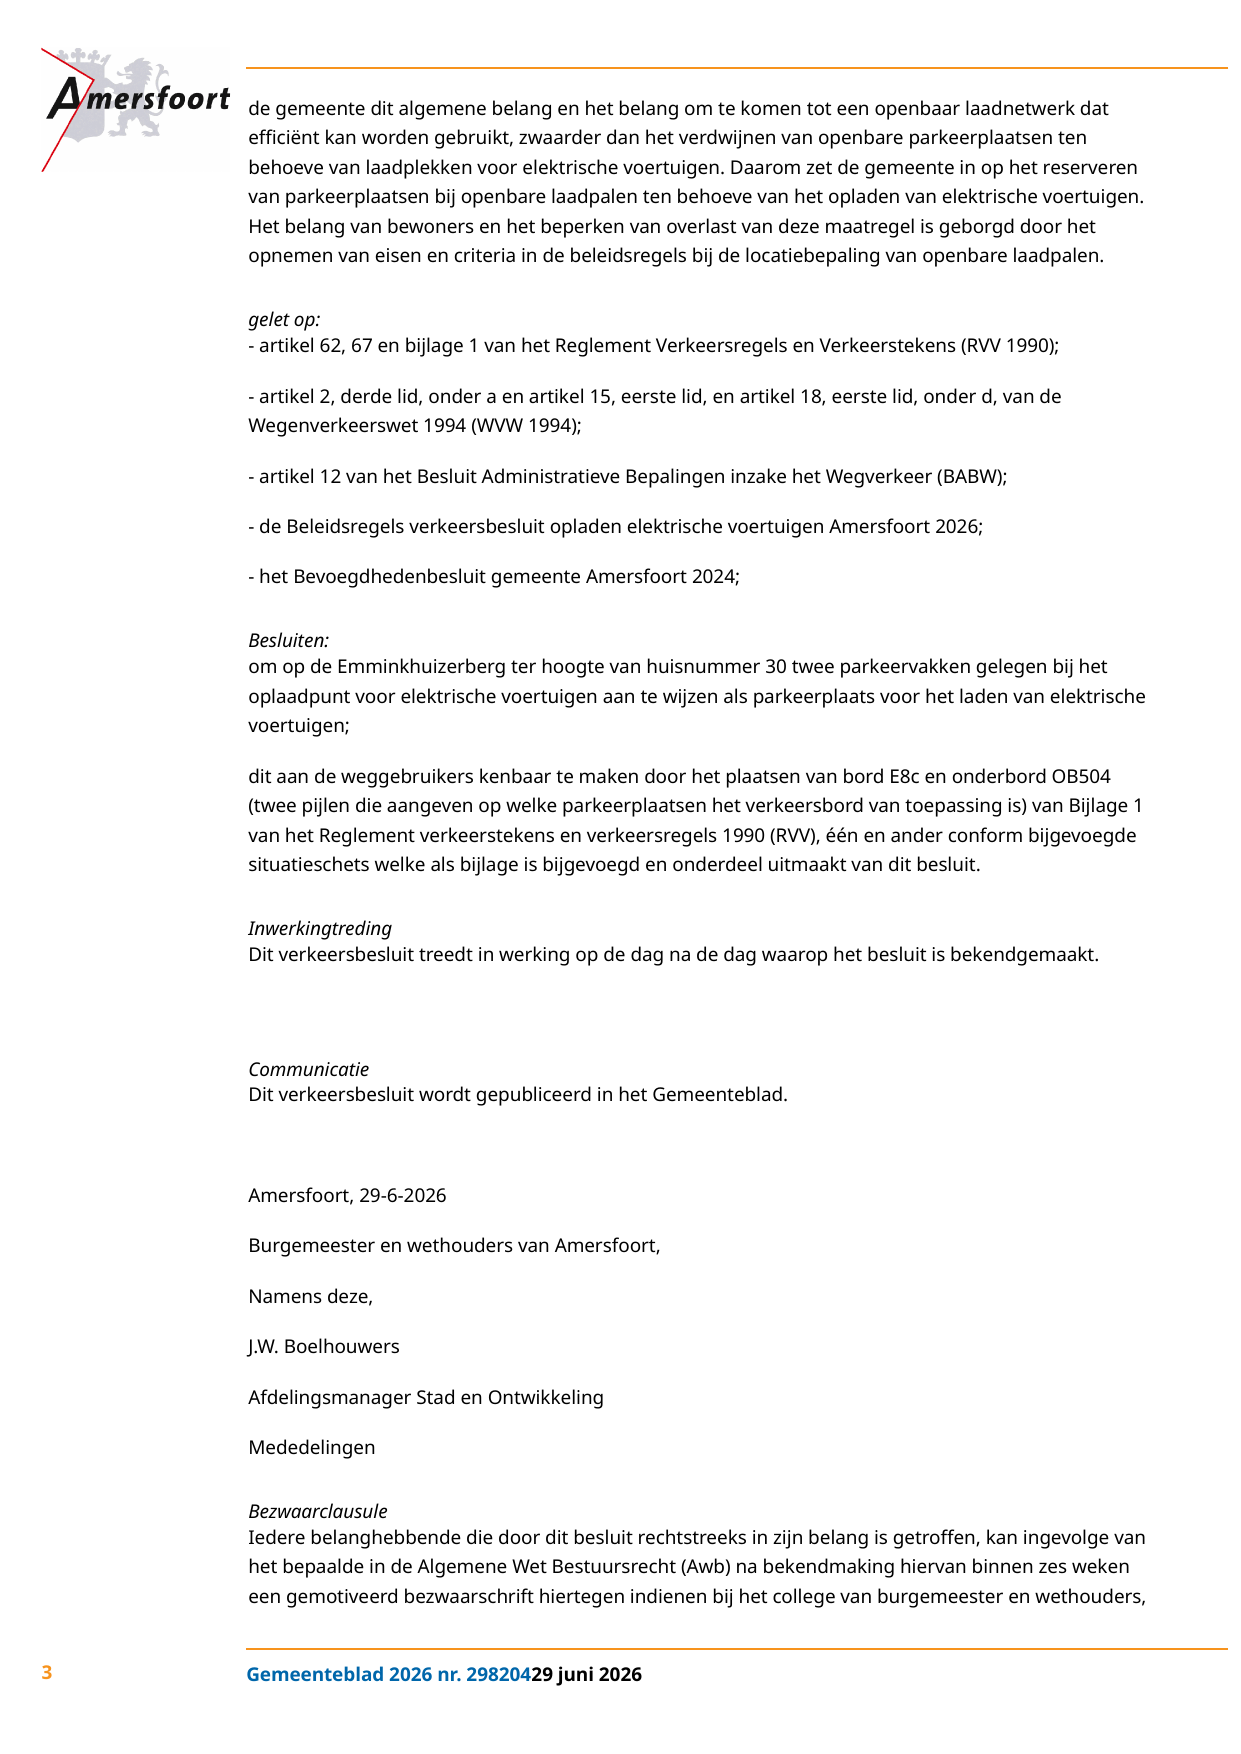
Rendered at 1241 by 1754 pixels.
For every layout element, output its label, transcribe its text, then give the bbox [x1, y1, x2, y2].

text Besluiten: [248, 628, 1152, 653]
text - het Bevoegdhedenbesluit gemeente Amersfoort 2024; [248, 564, 1152, 589]
text de gemeente dit algemene belang en het belang om te komen tot een openbaar laadnetwerk dat efficiënt kan worden gebruikt, zwaarder dan het verdwijnen van openbare parkeerplaatsen ten behoeve van laadplekken voor elektrische voertuigen. Daarom zet de gemeente in op het reserveren van parkeerplaatsen bij openbare laadpalen ten behoeve van het opladen van elektrische voertuigen. Het belang van bewoners en het beperken van overlast van deze maatregel is geborgd door het opnemen van eisen en criteria in de beleidsregels bij de locatiebepaling van openbare laadpalen. [248, 95, 1152, 268]
text Burgemeester en wethouders van Amersfoort, [248, 1233, 1152, 1258]
text dit aan de weggebruikers kenbaar te maken door het plaatsen van bord E8c en onderbord OB504 (twee pijlen die aangeven op welke parkeerplaatsen het verkeersbord van toepassing is) van Bijlage 1 van het Reglement verkeerstekens en verkeersregels 1990 (RVV), één en ander conform bijgevoegde situatieschets welke als bijlage is bijgevoegd en onderdeel uitmaakt van dit besluit. [248, 763, 1152, 877]
text - artikel 2, derde lid, onder a en artikel 15, eerste lid, en artikel 18, eerste lid, onder d, van de Wegenverkeerswet 1994 (WVW 1994); [248, 383, 1152, 438]
text Dit verkeersbesluit wordt gepubliceerd in het Gemeenteblad. [248, 1081, 1152, 1107]
text Afdelingsmanager Stad en Ontwikkeling [248, 1384, 1152, 1410]
text Inwerkingtreding [248, 916, 1152, 941]
text - artikel 12 van het Besluit Administratieve Bepalingen inzake het Wegverkeer (BABW); [248, 463, 1152, 488]
text Dit verkeersbesluit treedt in werking op de dag na de dag waarop het besluit is bekendgemaakt. [248, 941, 1152, 967]
text Namens deze, [248, 1283, 1152, 1309]
text J.W. Boelhouwers [248, 1333, 1152, 1359]
text om op de Emminkhuizerberg ter hoogte van huisnummer 30 twee parkeervakken gelegen bij het oplaadpunt voor elektrische voertuigen aan te wijzen als parkeerplaats voor het laden van elektrische voertuigen; [248, 653, 1152, 738]
text Iedere belanghebbende die door dit besluit rechtstreeks in zijn belang is getroffen, kan ingevolge van het bepaalde in de Algemene Wet Bestuursrecht (Awb) na bekendmaking hiervan binnen zes weken een gemotiveerd bezwaarschrift hiertegen indienen bij het college van burgemeester en wethouders, [248, 1524, 1152, 1609]
text Mededelingen [248, 1434, 1152, 1460]
text - artikel 62, 67 en bijlage 1 van het Reglement Verkeersregels en Verkeerstekens (RVV 1990); [248, 332, 1152, 358]
picture [41, 47, 231, 172]
text gelet op: [248, 307, 1152, 332]
text Communicatie [248, 1056, 1152, 1081]
text - de Beleidsregels verkeersbesluit opladen elektrische voertuigen Amersfoort 2026; [248, 513, 1152, 539]
text Bezwaarclausule [248, 1498, 1152, 1524]
text Amersfoort, 29-6-2026 [248, 1182, 1152, 1208]
